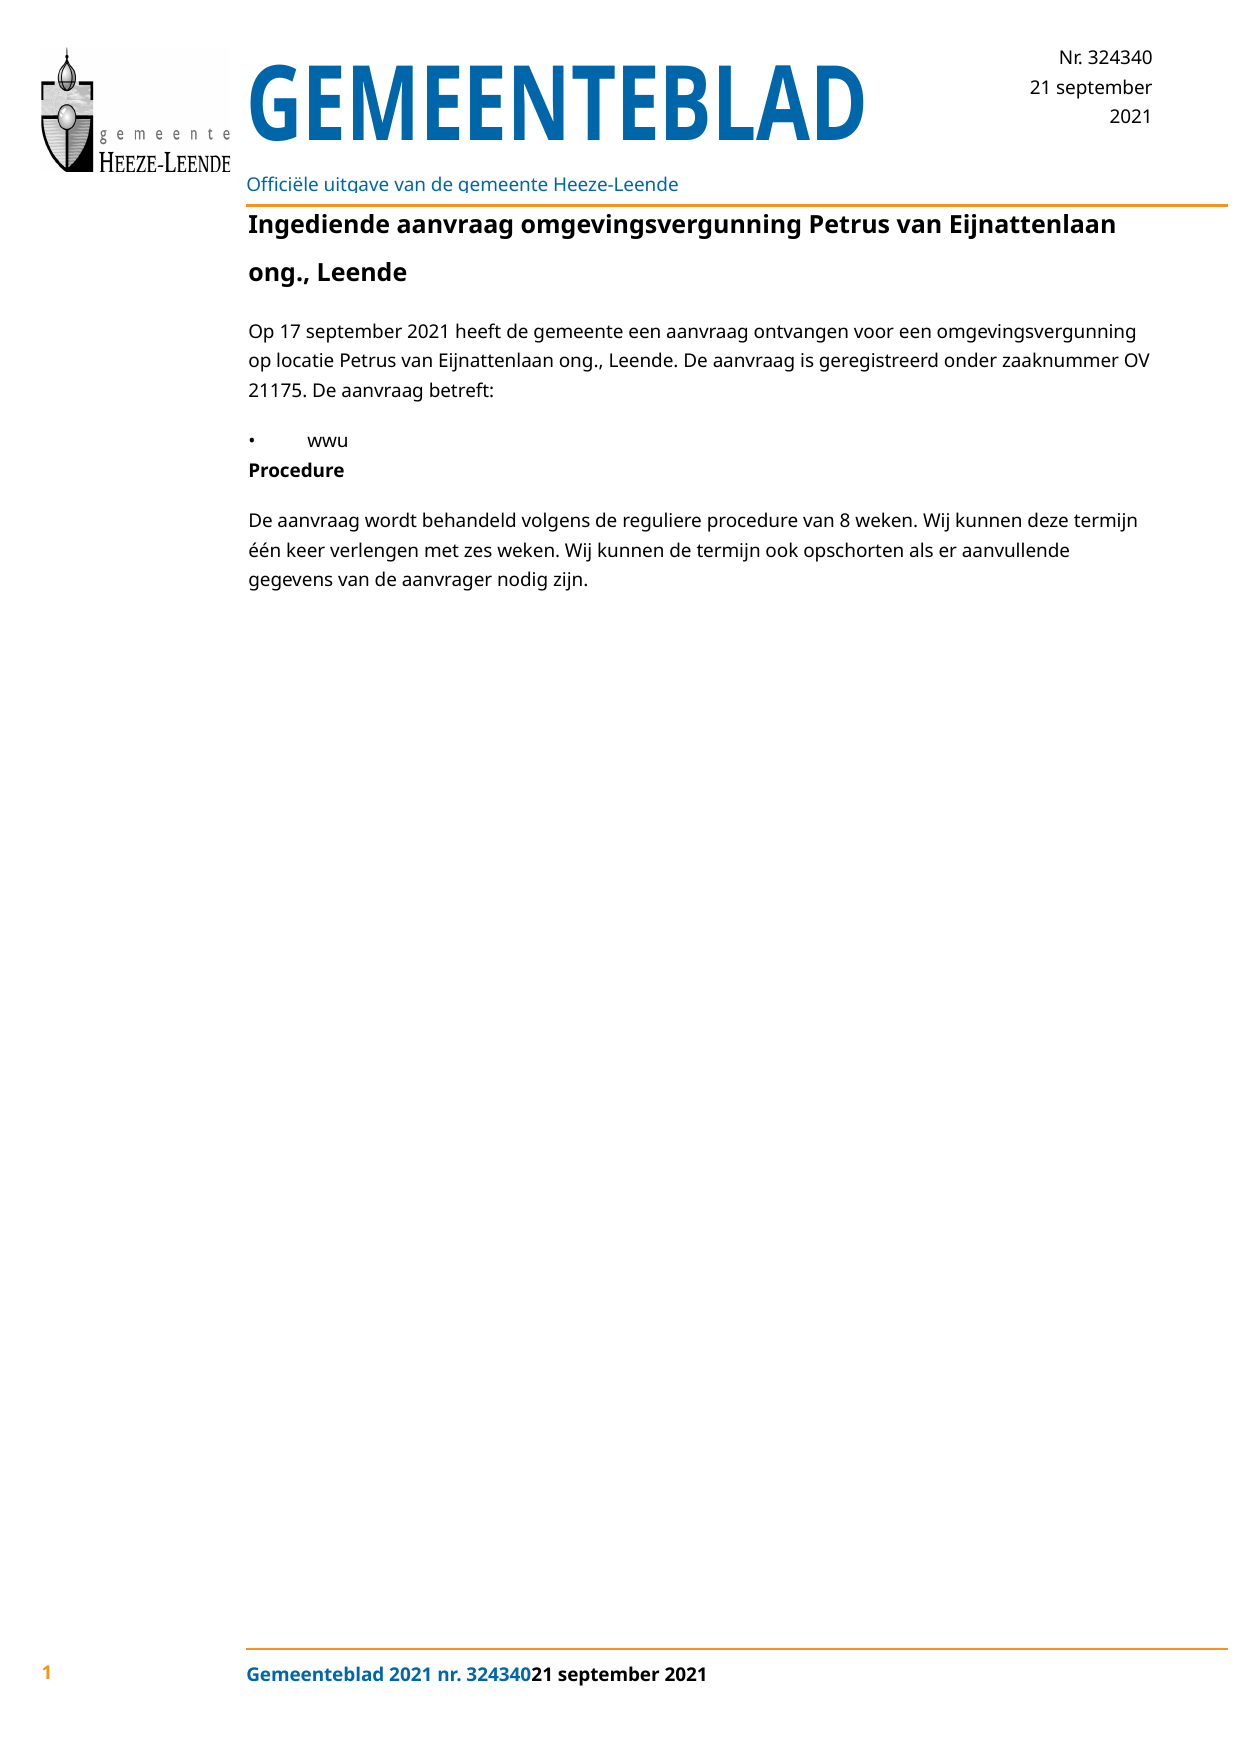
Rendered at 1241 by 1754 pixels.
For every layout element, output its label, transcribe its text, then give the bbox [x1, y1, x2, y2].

text Procedure [248, 457, 1152, 483]
text Ingediende aanvraag omgevingsvergunning Petrus van Eijnattenlaan ong., Leende [248, 207, 1152, 288]
text Op 17 september 2021 heeft de gemeente een aanvraag ontvangen voor een omgevingsvergunning op locatie Petrus van Eijnattenlaan ong., Leende. De aanvraag is geregistreerd onder zaaknummer OV 21175. De aanvraag betreft: [248, 318, 1152, 403]
list wwu [248, 427, 1152, 453]
picture [41, 47, 231, 172]
text De aanvraag wordt behandeld volgens de reguliere procedure van 8 weken. Wij kunnen deze termijn één keer verlengen met zes weken. Wij kunnen de termijn ook opschorten als er aanvullende gegevens van de aanvrager nodig zijn. [248, 507, 1152, 592]
